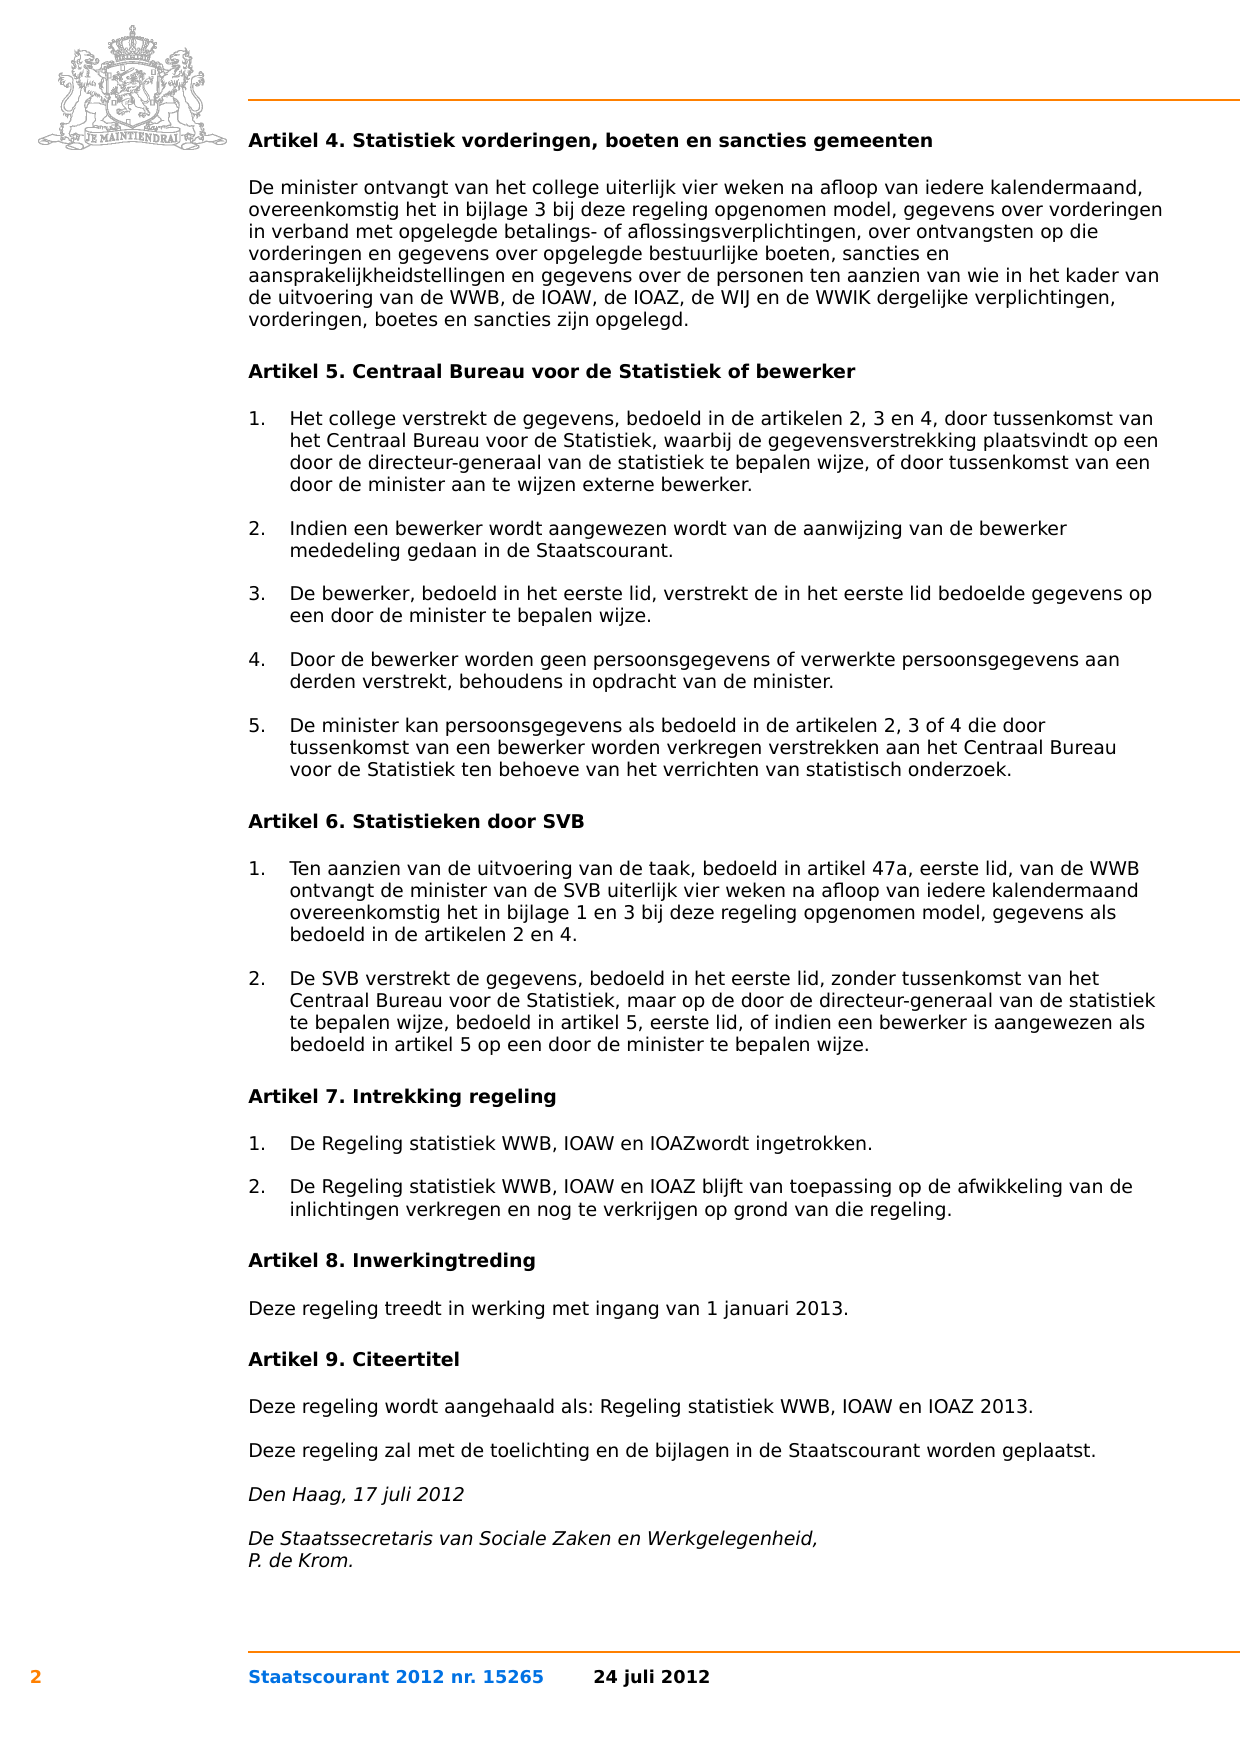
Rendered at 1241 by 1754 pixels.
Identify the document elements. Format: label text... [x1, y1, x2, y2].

text 2. De SVB verstrekt de gegevens, bedoeld in het eerste lid, zonder tussenkomst van het Centraal Bureau voor de Statistiek, maar op de door de directeur-generaal van de statistiek te bepalen wijze, bedoeld in artikel 5, eerste lid, of indien een bewerker is aangewezen als bedoeld in artikel 5 op een door de minister te bepalen wijze. [248, 968, 1163, 1056]
text Deze regeling zal met de toelichting en de bijlagen in de Staatscourant worden geplaatst. [248, 1440, 1163, 1462]
text 4. Door de bewerker worden geen persoonsgegevens of verwerkte persoonsgegevens aan derden verstrekt, behoudens in opdracht van de minister. [248, 649, 1163, 693]
text Deze regeling treedt in werking met ingang van 1 januari 2013. [248, 1297, 1163, 1319]
subtitle Artikel 9. Citeertitel [248, 1349, 1163, 1371]
subtitle Artikel 4. Statistiek vorderingen, boeten en sancties gemeenten [248, 130, 1163, 152]
subtitle Artikel 8. Inwerkingtreding [248, 1250, 1163, 1272]
text 1. Het college verstrekt de gegevens, bedoeld in de artikelen 2, 3 en 4, door tussenkomst van het Centraal Bureau voor de Statistiek, waarbij de gegevensverstrekking plaatsvindt op een door de directeur-generaal van de statistiek te bepalen wijze, of door tussenkomst van een door de minister aan te wijzen externe bewerker. [248, 408, 1163, 496]
text 3. De bewerker, bedoeld in het eerste lid, verstrekt de in het eerste lid bedoelde gegevens op een door de minister te bepalen wijze. [248, 583, 1163, 627]
text De minister ontvangt van het college uiterlijk vier weken na afloop van iedere kalendermaand, overeenkomstig het in bijlage 3 bij deze regeling opgenomen model, gegevens over vorderingen in verband met opgelegde betalings- of aflossingsverplichtingen, over ontvangsten op die vorderingen en gegevens over opgelegde bestuurlijke boeten, sancties en aansprakelijkheidstellingen en gegevens over de personen ten aanzien van wie in het kader van de uitvoering van de WWB, de IOAW, de IOAZ, de WIJ en de WWIK dergelijke verplichtingen, vorderingen, boetes en sancties zijn opgelegd. [248, 177, 1163, 331]
text 1. Ten aanzien van de uitvoering van de taak, bedoeld in artikel 47a, eerste lid, van de WWB ontvangt de minister van de SVB uiterlijk vier weken na afloop van iedere kalendermaand overeenkomstig het in bijlage 1 en 3 bij deze regeling opgenomen model, gegevens als bedoeld in de artikelen 2 en 4. [248, 858, 1163, 946]
subtitle Artikel 6. Statistieken door SVB [248, 811, 1163, 833]
text Deze regeling wordt aangehaald als: Regeling statistiek WWB, IOAW en IOAZ 2013. [248, 1396, 1163, 1418]
picture [38, 25, 227, 150]
text Den Haag, 17 juli 2012 [248, 1484, 1163, 1506]
text De Staatssecretaris van Sociale Zaken en Werkgelegenheid, P. de Krom. [248, 1528, 1163, 1572]
text 1. De Regeling statistiek WWB, IOAW en IOAZwordt ingetrokken. [248, 1133, 1163, 1154]
text 2. Indien een bewerker wordt aangewezen wordt van de aanwijzing van de bewerker mededeling gedaan in de Staatscourant. [248, 517, 1163, 561]
subtitle Artikel 5. Centraal Bureau voor de Statistiek of bewerker [248, 361, 1163, 383]
subtitle Artikel 7. Intrekking regeling [248, 1086, 1163, 1108]
text 2. De Regeling statistiek WWB, IOAW en IOAZ blijft van toepassing op de afwikkeling van de inlichtingen verkregen en nog te verkrijgen op grond van die regeling. [248, 1176, 1163, 1220]
text 5. De minister kan persoonsgegevens als bedoeld in de artikelen 2, 3 of 4 die door tussenkomst van een bewerker worden verkregen verstrekken aan het Centraal Bureau voor de Statistiek ten behoeve van het verrichten van statistisch onderzoek. [248, 715, 1163, 781]
